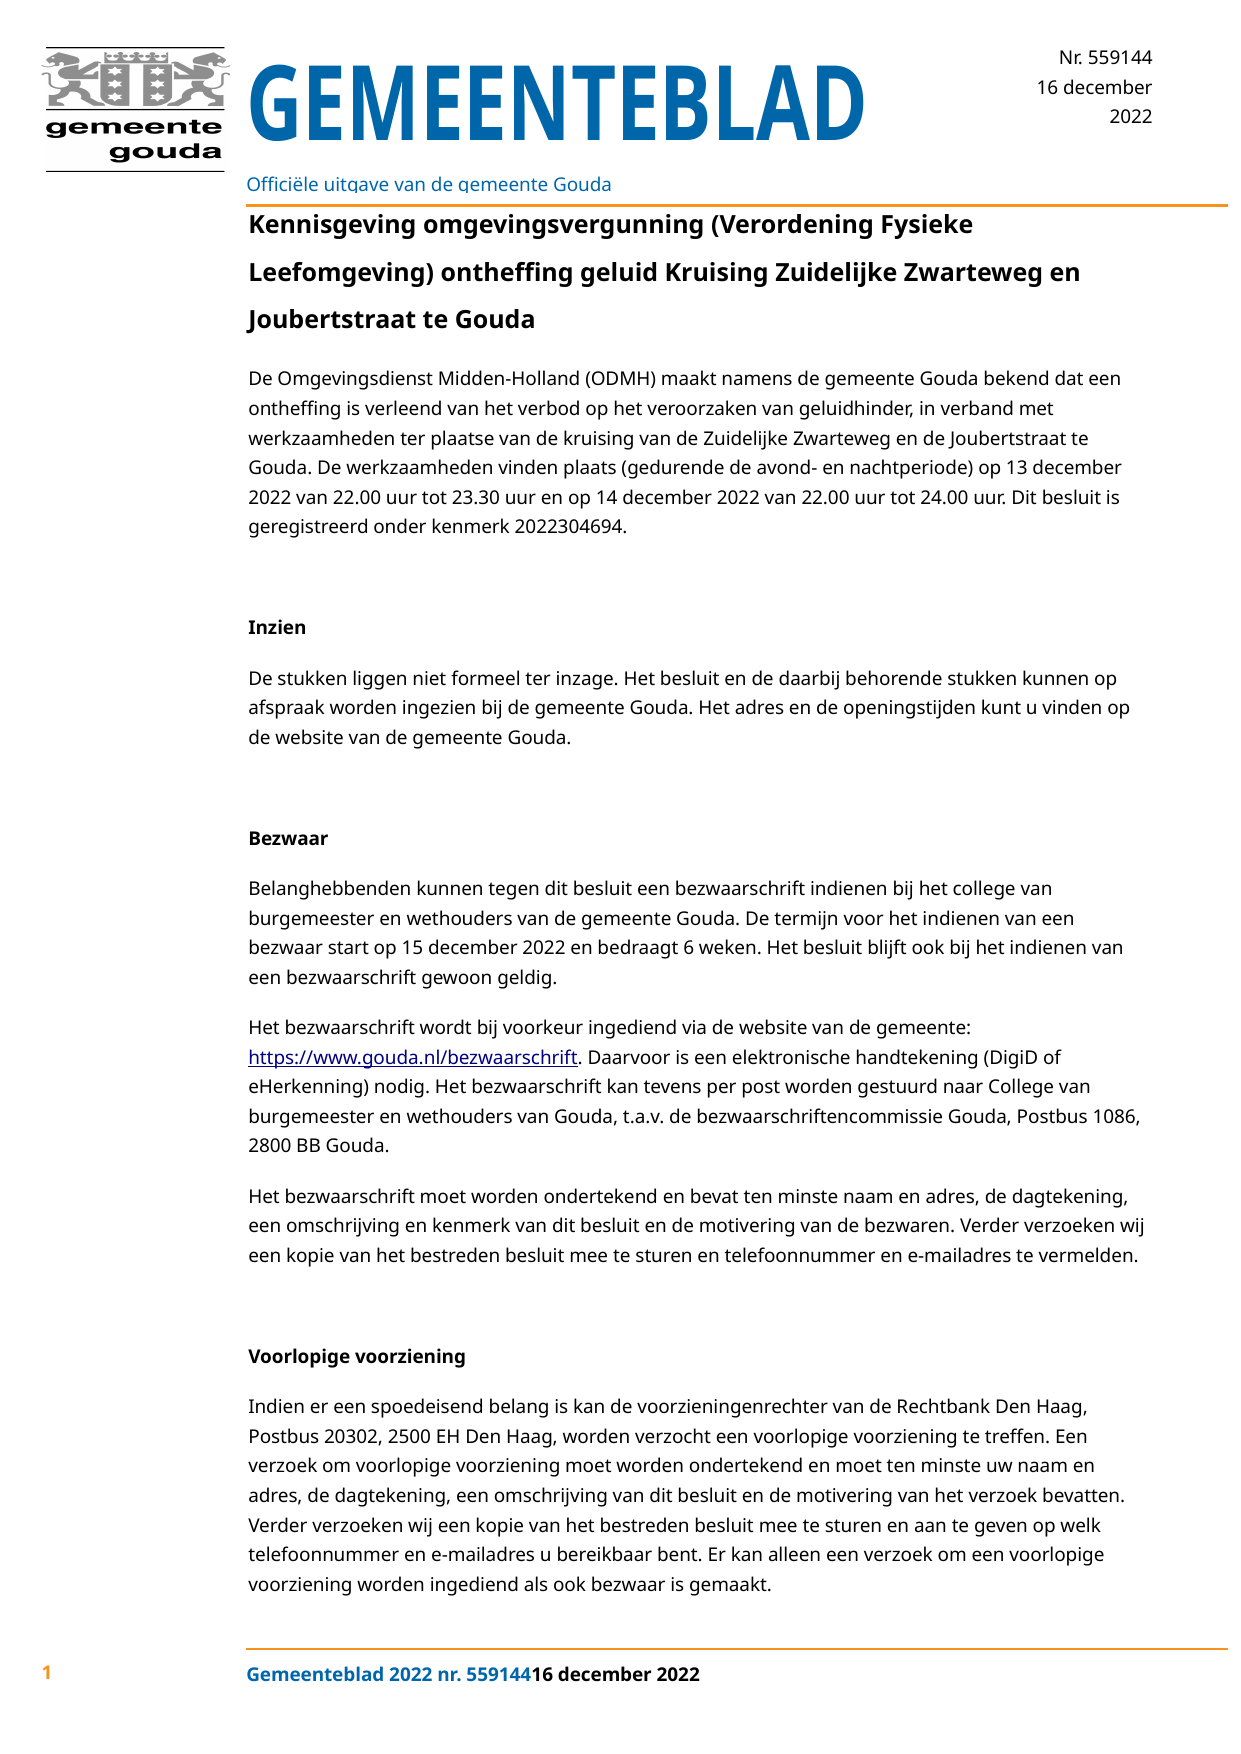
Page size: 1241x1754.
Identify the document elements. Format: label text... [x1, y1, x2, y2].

text Bezwaar [248, 825, 1152, 850]
text Het bezwaarschrift wordt bij voorkeur ingediend via de website van de gemeente: https://www.gouda.nl/bezwaarschrift. Daarvoor is een elektronische handtekening (DigiD of eHerkenning) nodig. Het bezwaarschrift kan tevens per post worden gestuurd naar College van burgemeester en wethouders van Gouda, t.a.v. de bezwaarschriftencommissie Gouda, Postbus 1086, 2800 BB Gouda. [248, 1014, 1152, 1158]
text De stukken liggen niet formeel ter inzage. Het besluit en de daarbij behorende stukken kunnen op afspraak worden ingezien bij de gemeente Gouda. Het adres en de openingstijden kunt u vinden op de website van de gemeente Gouda. [248, 665, 1152, 749]
text Kennisgeving omgevingsvergunning (Verordening Fysieke Leefomgeving) ontheffing geluid Kruising Zuidelijke Zwarteweg en Joubertstraat te Gouda [248, 207, 1152, 336]
text Voorlopige voorziening [248, 1343, 1152, 1369]
text Het bezwaarschrift moet worden ondertekend en bevat ten minste naam en adres, de dagtekening, een omschrijving en kenmerk van dit besluit en de motivering van de bezwaren. Verder verzoeken wij een kopie van het bestreden besluit mee te sturen en telefoonnummer en e-mailadres te vermelden. [248, 1183, 1152, 1268]
text Belanghebbenden kunnen tegen dit besluit een bezwaarschrift indienen bij het college van burgemeester en wethouders van de gemeente Gouda. De termijn voor het indienen van een bezwaar start op 15 december 2022 en bedraagt 6 weken. Het besluit blijft ook bij het indienen van een bezwaarschrift gewoon geldig. [248, 875, 1152, 989]
text Indien er een spoedeisend belang is kan de voorzieningenrechter van de Rechtbank Den Haag, Postbus 20302, 2500 EH Den Haag, worden verzocht een voorlopige voorziening te treffen. Een verzoek om voorlopige voorziening moet worden ondertekend en moet ten minste uw naam en adres, de dagtekening, een omschrijving van dit besluit en de motivering van het verzoek bevatten. Verder verzoeken wij een kopie van het bestreden besluit mee te sturen en aan te geven op welk telefoonnummer en e-mailadres u bereikbaar bent. Er kan alleen een verzoek om een voorlopige voorziening worden ingediend als ook bezwaar is gemaakt. [248, 1393, 1152, 1597]
text Inzien [248, 614, 1152, 640]
picture [41, 47, 231, 172]
text De Omgevingsdienst Midden-Holland (ODMH) maakt namens de gemeente Gouda bekend dat een ontheffing is verleend van het verbod op het veroorzaken van geluidhinder, in verband met werkzaamheden ter plaatse van de kruising van de Zuidelijke Zwarteweg en de Joubertstraat te Gouda. De werkzaamheden vinden plaats (gedurende de avond- en nachtperiode) op 13 december 2022 van 22.00 uur tot 23.30 uur en op 14 december 2022 van 22.00 uur tot 24.00 uur. Dit besluit is geregistreerd onder kenmerk 2022304694. [248, 366, 1152, 539]
